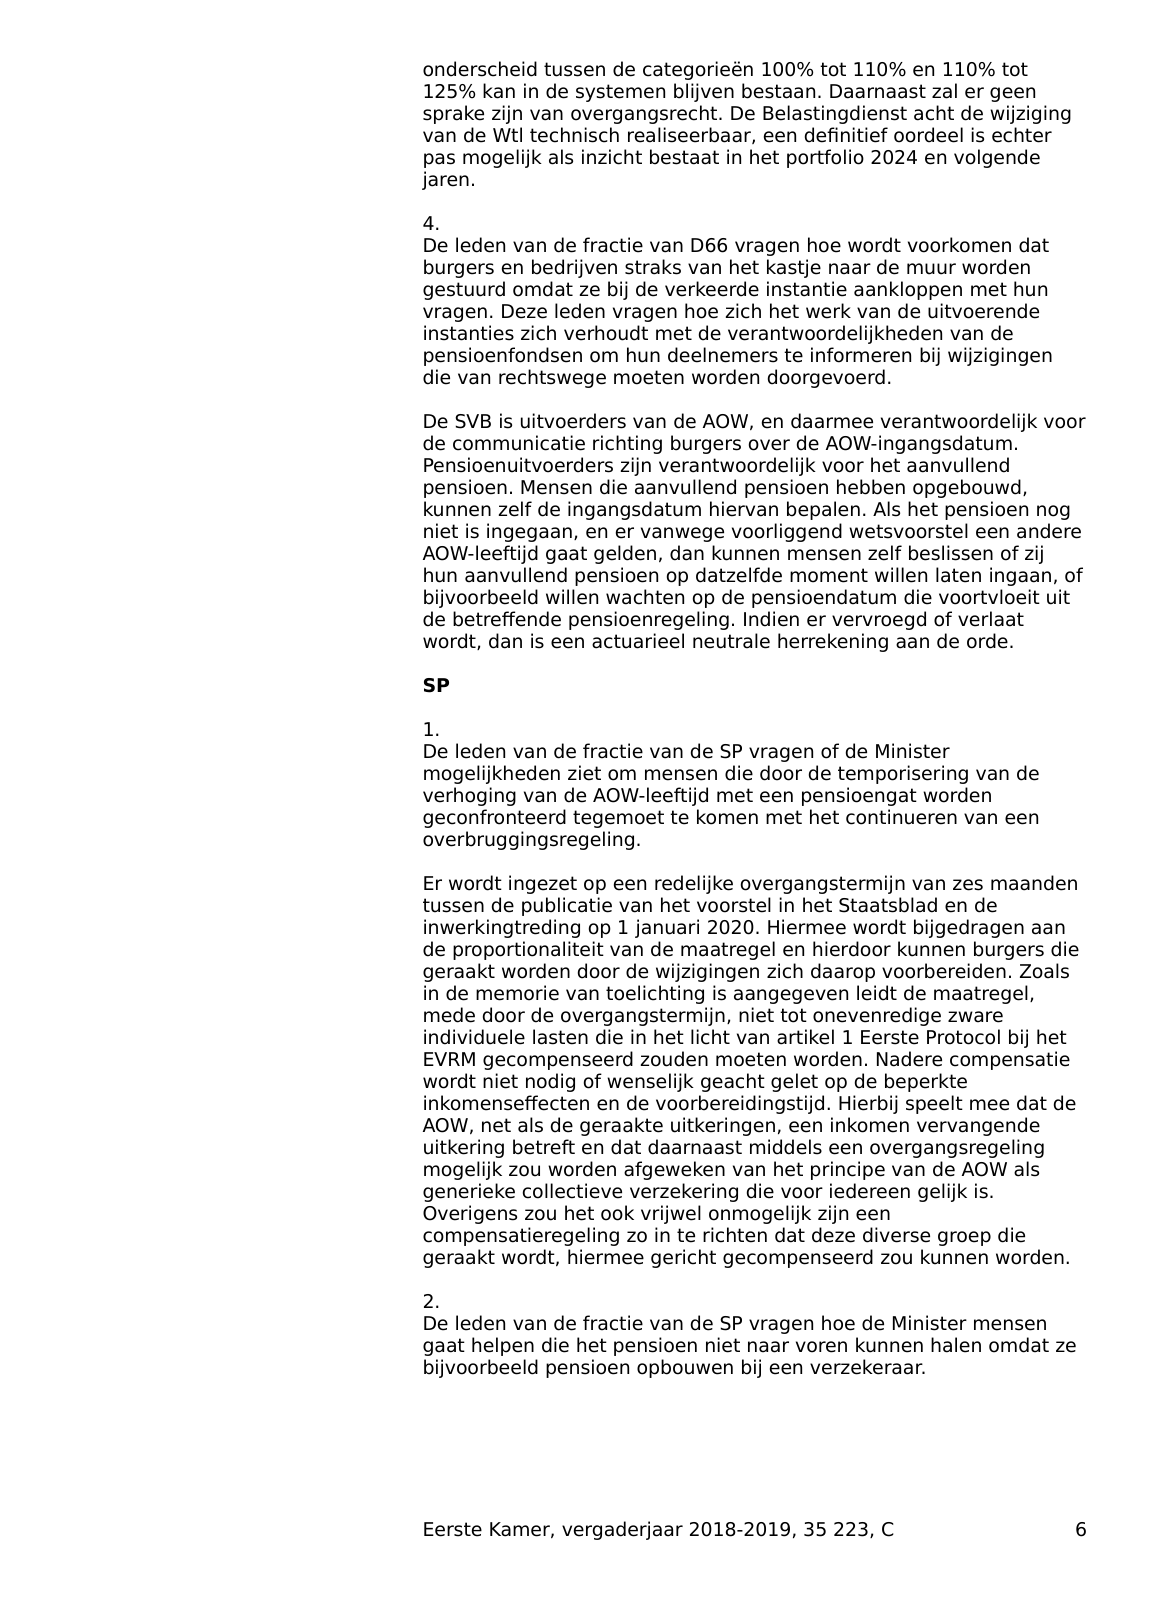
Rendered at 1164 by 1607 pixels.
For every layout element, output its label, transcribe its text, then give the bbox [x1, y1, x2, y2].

text De leden van de fractie van D66 vragen hoe wordt voorkomen dat burgers en bedrijven straks van het kastje naar de muur worden gestuurd omdat ze bij de verkeerde instantie aankloppen met hun vragen. Deze leden vragen hoe zich het werk van de uitvoerende instanties zich verhoudt met de verantwoordelijkheden van de pensioenfondsen om hun deelnemers te informeren bij wijzigingen die van rechtswege moeten worden doorgevoerd. [422, 235, 1087, 389]
subtitle SP [422, 675, 1087, 697]
text 4. [422, 213, 1087, 235]
text 2. [422, 1291, 1087, 1313]
text De leden van de fractie van de SP vragen hoe de Minister mensen gaat helpen die het pensioen niet naar voren kunnen halen omdat ze bijvoorbeeld pensioen opbouwen bij een verzekeraar. [422, 1313, 1087, 1379]
text 1. [422, 719, 1087, 741]
text Er wordt ingezet op een redelijke overgangstermijn van zes maanden tussen de publicatie van het voorstel in het Staatsblad en de inwerkingtreding op 1 januari 2020. Hiermee wordt bijgedragen aan de proportionaliteit van de maatregel en hierdoor kunnen burgers die geraakt worden door de wijzigingen zich daarop voorbereiden. Zoals in de memorie van toelichting is aangegeven leidt de maatregel, mede door de overgangstermijn, niet tot onevenredige zware individuele lasten die in het licht van artikel 1 Eerste Protocol bij het EVRM gecompenseerd zouden moeten worden. Nadere compensatie wordt niet nodig of wenselijk geacht gelet op de beperkte inkomenseffecten en de voorbereidingstijd. Hierbij speelt mee dat de AOW, net als de geraakte uitkeringen, een inkomen vervangende uitkering betreft en dat daarnaast middels een overgangsregeling mogelijk zou worden afgeweken van het principe van de AOW als generieke collectieve verzekering die voor iedereen gelijk is. Overigens zou het ook vrijwel onmogelijk zijn een compensatieregeling zo in te richten dat deze diverse groep die geraakt wordt, hiermee gericht gecompenseerd zou kunnen worden. [422, 873, 1087, 1269]
text De SVB is uitvoerders van de AOW, en daarmee verantwoordelijk voor de communicatie richting burgers over de AOW-ingangsdatum. Pensioenuitvoerders zijn verantwoordelijk voor het aanvullend pensioen. Mensen die aanvullend pensioen hebben opgebouwd, kunnen zelf de ingangsdatum hiervan bepalen. Als het pensioen nog niet is ingegaan, en er vanwege voorliggend wetsvoorstel een andere AOW-leeftijd gaat gelden, dan kunnen mensen zelf beslissen of zij hun aanvullend pensioen op datzelfde moment willen laten ingaan, of bijvoorbeeld willen wachten op de pensioendatum die voortvloeit uit de betreffende pensioenregeling. Indien er vervroegd of verlaat wordt, dan is een actuarieel neutrale herrekening aan de orde. [422, 411, 1087, 653]
text De leden van de fractie van de SP vragen of de Minister mogelijkheden ziet om mensen die door de temporisering van de verhoging van de AOW-leeftijd met een pensioengat worden geconfronteerd tegemoet te komen met het continueren van een overbruggingsregeling. [422, 741, 1087, 851]
text onderscheid tussen de categorieën 100% tot 110% en 110% tot 125% kan in de systemen blijven bestaan. Daarnaast zal er geen sprake zijn van overgangsrecht. De Belastingdienst acht de wijziging van de Wtl technisch realiseerbaar, een definitief oordeel is echter pas mogelijk als inzicht bestaat in het portfolio 2024 en volgende jaren. [422, 59, 1087, 191]
